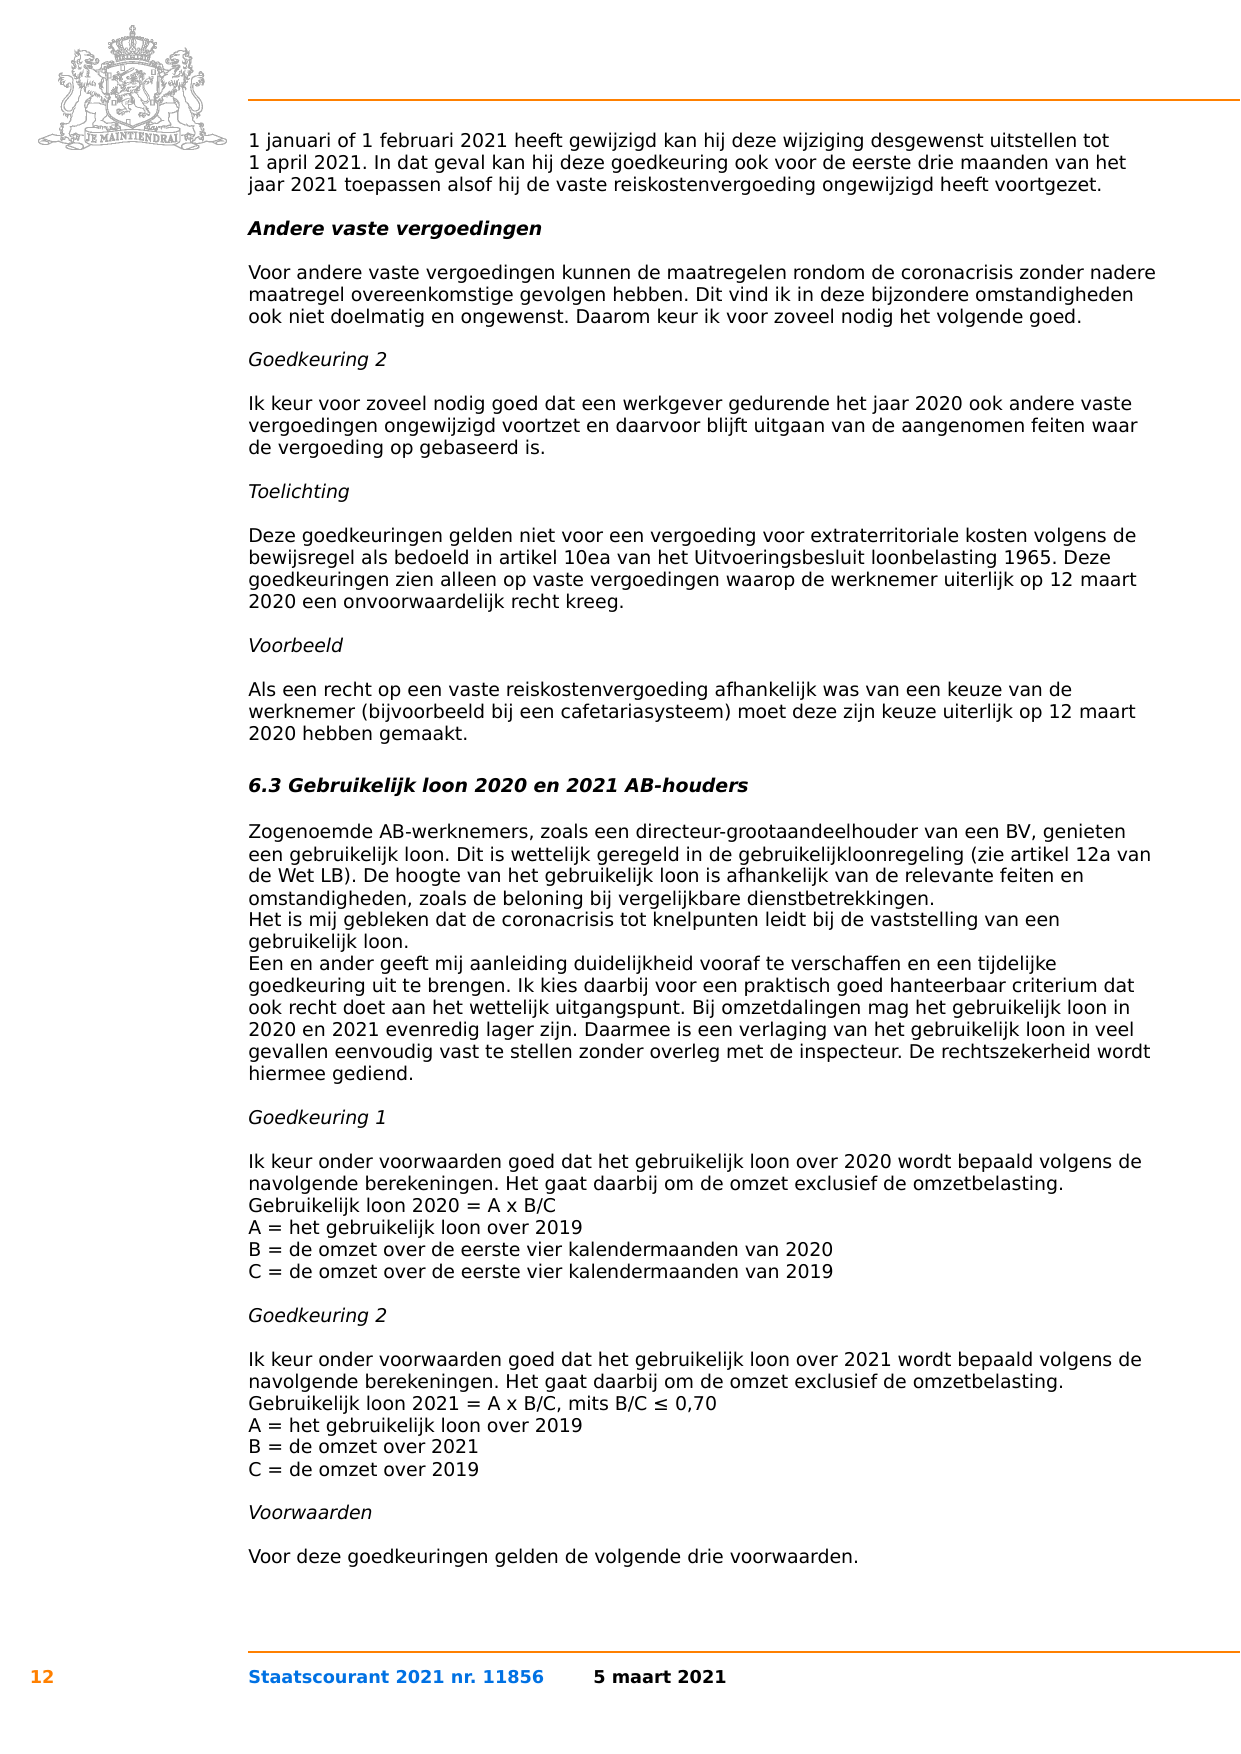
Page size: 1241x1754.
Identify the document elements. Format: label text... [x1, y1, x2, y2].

text Voor andere vaste vergoedingen kunnen de maatregelen rondom de coronacrisis zonder nadere maatregel overeenkomstige gevolgen hebben. Dit vind ik in deze bijzondere omstandigheden ook niet doelmatig en ongewenst. Daarom keur ik voor zoveel nodig het volgende goed. [248, 262, 1163, 327]
subtitle Goedkeuring 2 [248, 1305, 1163, 1327]
subtitle Goedkeuring 1 [248, 1107, 1163, 1129]
subtitle Andere vaste vergoedingen [248, 218, 1163, 240]
subtitle Goedkeuring 2 [248, 349, 1163, 371]
text C = de omzet over de eerste vier kalendermaanden van 2019 [248, 1261, 1163, 1283]
text Ik keur onder voorwaarden goed dat het gebruikelijk loon over 2021 wordt bepaald volgens de navolgende berekeningen. Het gaat daarbij om de omzet exclusief de omzetbelasting. [248, 1348, 1163, 1392]
subtitle Voorbeeld [248, 635, 1163, 657]
text Ik keur voor zoveel nodig goed dat een werkgever gedurende het jaar 2020 ook andere vaste vergoedingen ongewijzigd voortzet en daarvoor blijft uitgaan van de aangenomen feiten waar de vergoeding op gebaseerd is. [248, 393, 1163, 459]
text Gebruikelijk loon 2021 = A x B/C, mits B/C ≤ 0,70 [248, 1392, 1163, 1414]
subtitle Voorwaarden [248, 1502, 1163, 1524]
text Gebruikelijk loon 2020 = A x B/C [248, 1195, 1163, 1217]
text Voor deze goedkeuringen gelden de volgende drie voorwaarden. [248, 1546, 1163, 1568]
subtitle Toelichting [248, 481, 1163, 503]
text 1 januari of 1 februari 2021 heeft gewijzigd kan hij deze wijziging desgewenst uitstellen tot 1 april 2021. In dat geval kan hij deze goedkeuring ook voor de eerste drie maanden van het jaar 2021 toepassen alsof hij de vaste reiskostenvergoeding ongewijzigd heeft voortgezet. [248, 130, 1163, 196]
text C = de omzet over 2019 [248, 1458, 1163, 1480]
text Zogenoemde AB-werknemers, zoals een directeur-grootaandeelhouder van een BV, genieten een gebruikelijk loon. Dit is wettelijk geregeld in de gebruikelijkloonregeling (zie artikel 12a van de Wet LB). De hoogte van het gebruikelijk loon is afhankelijk van de relevante feiten en omstandigheden, zoals de beloning bij vergelijkbare dienstbetrekkingen. [248, 821, 1163, 909]
text Deze goedkeuringen gelden niet voor een vergoeding voor extraterritoriale kosten volgens de bewijsregel als bedoeld in artikel 10ea van het Uitvoeringsbesluit loonbelasting 1965. Deze goedkeuringen zien alleen op vaste vergoedingen waarop de werknemer uiterlijk op 12 maart 2020 een onvoorwaardelijk recht kreeg. [248, 525, 1163, 613]
text Ik keur onder voorwaarden goed dat het gebruikelijk loon over 2020 wordt bepaald volgens de navolgende berekeningen. Het gaat daarbij om de omzet exclusief de omzetbelasting. [248, 1151, 1163, 1195]
text B = de omzet over de eerste vier kalendermaanden van 2020 [248, 1239, 1163, 1261]
subtitle 6.3 Gebruikelijk loon 2020 en 2021 AB-houders [248, 774, 1163, 796]
text A = het gebruikelijk loon over 2019 [248, 1414, 1163, 1436]
text B = de omzet over 2021 [248, 1436, 1163, 1458]
text Als een recht op een vaste reiskostenvergoeding afhankelijk was van een keuze van de werknemer (bijvoorbeeld bij een cafetariasysteem) moet deze zijn keuze uiterlijk op 12 maart 2020 hebben gemaakt. [248, 678, 1163, 744]
text Het is mij gebleken dat de coronacrisis tot knelpunten leidt bij de vaststelling van een gebruikelijk loon. [248, 909, 1163, 953]
text Een en ander geeft mij aanleiding duidelijkheid vooraf te verschaffen en een tijdelijke goedkeuring uit te brengen. Ik kies daarbij voor een praktisch goed hanteerbaar criterium dat ook recht doet aan het wettelijk uitgangspunt. Bij omzetdalingen mag het gebruikelijk loon in 2020 en 2021 evenredig lager zijn. Daarmee is een verlaging van het gebruikelijk loon in veel gevallen eenvoudig vast te stellen zonder overleg met de inspecteur. De rechtszekerheid wordt hiermee gediend. [248, 953, 1163, 1085]
text A = het gebruikelijk loon over 2019 [248, 1217, 1163, 1239]
picture [38, 25, 227, 150]
